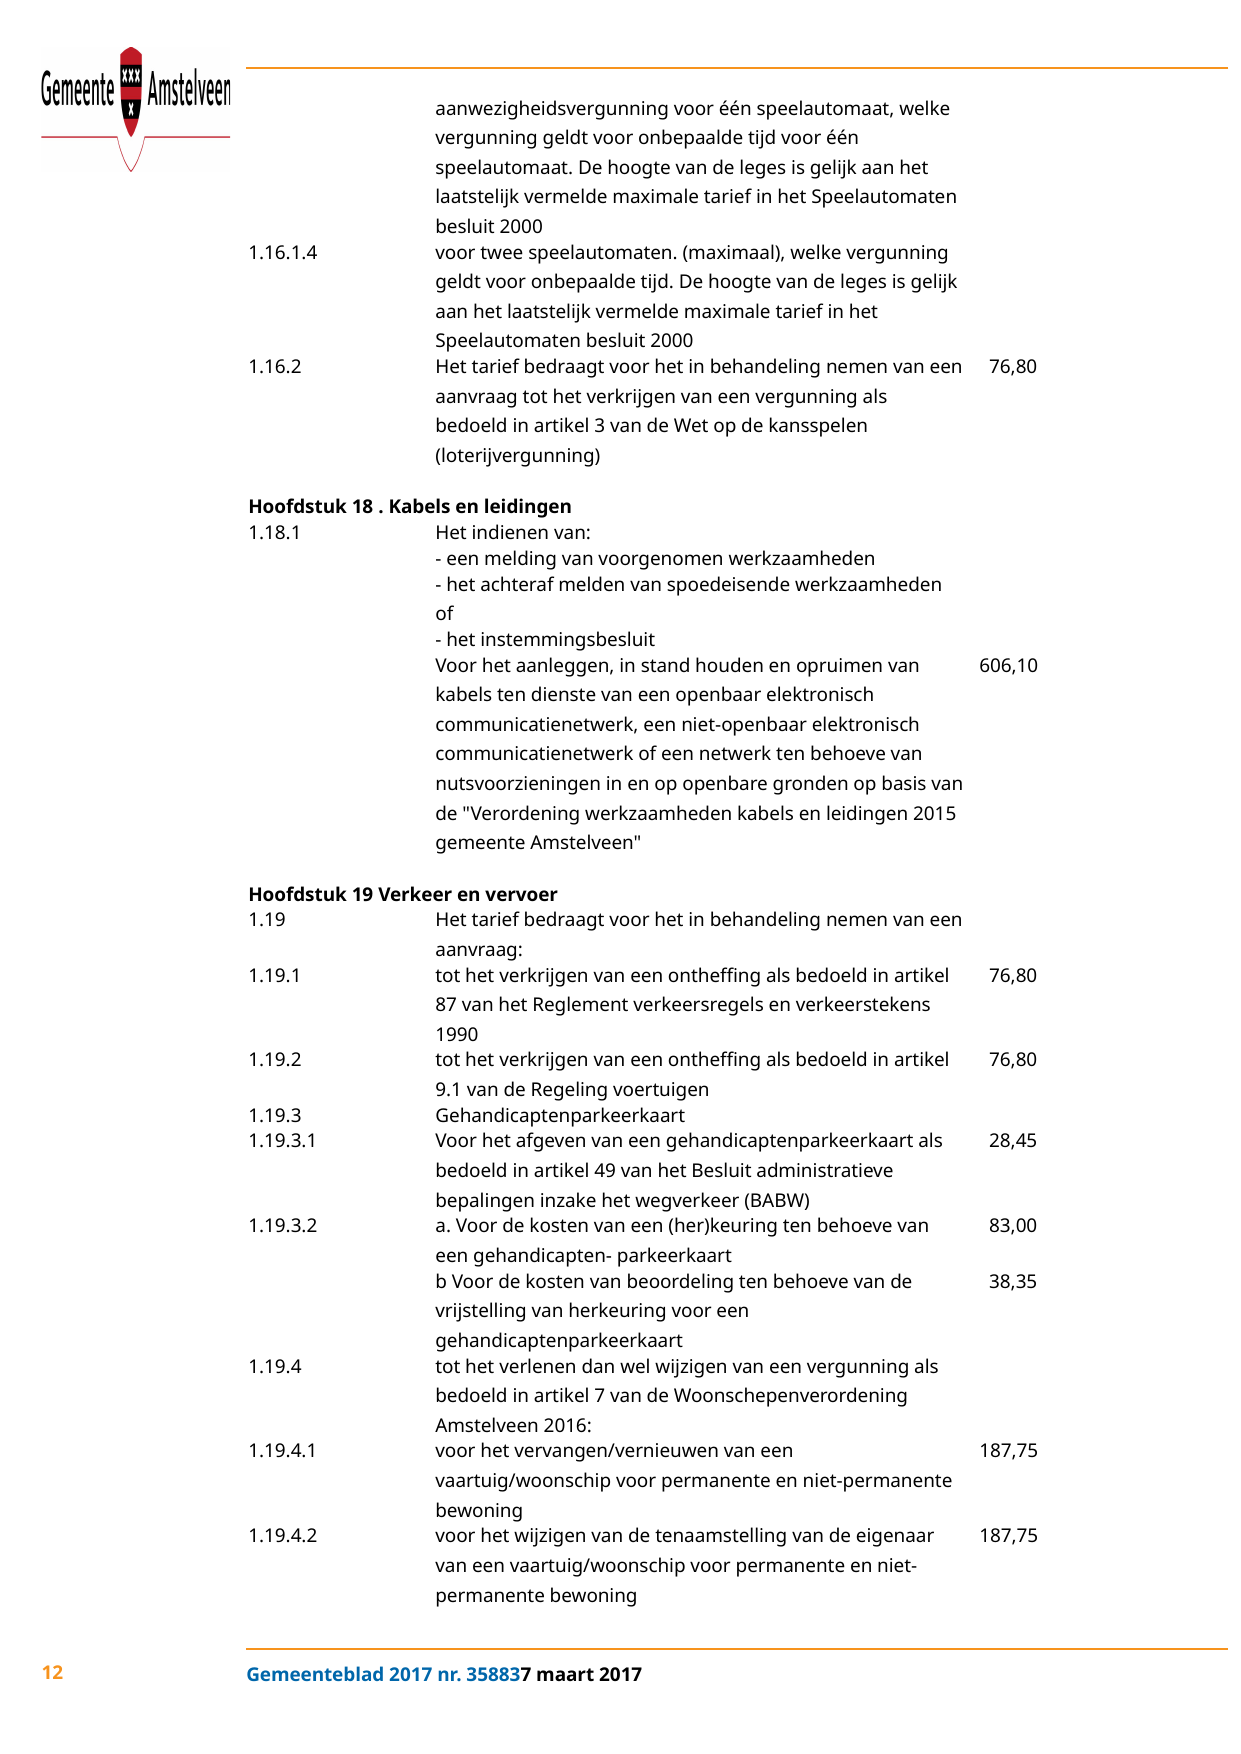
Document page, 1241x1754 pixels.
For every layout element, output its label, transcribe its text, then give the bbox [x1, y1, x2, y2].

table_cell 1.19.4.1 [248, 1438, 435, 1523]
table_cell [248, 1268, 435, 1353]
table_cell - het instemmingsbesluit [435, 626, 964, 652]
table_cell [964, 906, 1152, 962]
table_cell tot het verkrijgen van een ontheffing als bedoeld in artikel 9.1 van de Regeling voertuigen [435, 1047, 964, 1102]
table_cell [964, 95, 1152, 239]
table_cell 187,75 [964, 1523, 1152, 1607]
table_cell 1.16.1.4 [248, 239, 435, 353]
table_cell Voor het afgeven van een gehandicaptenparkeerkaart als bedoeld in artikel 49 van het Besluit administratieve bepalingen inzake het wegverkeer (BABW) [435, 1128, 964, 1213]
picture [41, 47, 231, 172]
table_cell b Voor de kosten van beoordeling ten behoeve van de vrijstelling van herkeuring voor een gehandicaptenparkeerkaart [435, 1268, 964, 1353]
table_cell 1.19.4 [248, 1353, 435, 1438]
table_cell 187,75 [964, 1438, 1152, 1523]
table_cell [248, 855, 1152, 881]
table_cell [964, 545, 1152, 571]
table_cell [964, 571, 1152, 626]
table_cell [248, 95, 435, 239]
table_cell 76,80 [964, 1047, 1152, 1102]
table_cell 1.19 [248, 906, 435, 962]
table_cell Het indienen van: [435, 519, 964, 545]
table_cell [248, 468, 1152, 493]
table_cell 38,35 [964, 1268, 1152, 1353]
table_cell 606,10 [964, 652, 1152, 855]
table_cell tot het verkrijgen van een ontheffing als bedoeld in artikel 87 van het Reglement verkeersregels en verkeerstekens 1990 [435, 962, 964, 1047]
table_cell 76,80 [964, 962, 1152, 1047]
table_cell [248, 652, 435, 855]
table_cell 1.16.2 [248, 353, 435, 468]
table_cell - het achteraf melden van spoedeisende werkzaamheden of [435, 571, 964, 626]
table_cell Het tarief bedraagt voor het in behandeling nemen van een aanvraag: [435, 906, 964, 962]
table_cell [248, 571, 435, 626]
table_cell a. Voor de kosten van een (her)keuring ten behoeve van een gehandicapten- parkeerkaart [435, 1213, 964, 1268]
table_cell 1.19.3.2 [248, 1213, 435, 1268]
table_cell 1.19.3 [248, 1102, 435, 1128]
table_cell tot het verlenen dan wel wijzigen van een vergunning als bedoeld in artikel 7 van de Woonschepenverordening Amstelveen 2016: [435, 1353, 964, 1438]
table_cell aanwezigheidsvergunning voor één speelautomaat, welke vergunning geldt voor onbepaalde tijd voor één speelautomaat. De hoogte van de leges is gelijk aan het laatstelijk vermelde maximale tarief in het Speelautomaten besluit 2000 [435, 95, 964, 239]
table_cell 1.18.1 [248, 519, 435, 545]
table_cell [964, 239, 1152, 353]
table_cell Voor het aanleggen, in stand houden en opruimen van kabels ten dienste van een openbaar elektronisch communicatienetwerk, een niet-openbaar elektronisch communicatienetwerk of een netwerk ten behoeve van nutsvoorzieningen in en op openbare gronden op basis van de "Verordening werkzaamheden kabels en leidingen 2015 gemeente Amstelveen" [435, 652, 964, 855]
table_cell 83,00 [964, 1213, 1152, 1268]
table_cell [964, 1102, 1152, 1128]
table_cell 76,80 [964, 353, 1152, 468]
table_cell 1.19.2 [248, 1047, 435, 1102]
table_cell [964, 519, 1152, 545]
table_cell Het tarief bedraagt voor het in behandeling nemen van een aanvraag tot het verkrijgen van een vergunning als bedoeld in artikel 3 van de Wet op de kansspelen (loterijvergunning) [435, 353, 964, 468]
table_cell [964, 626, 1152, 652]
table_cell Gehandicaptenparkeerkaart [435, 1102, 964, 1128]
table_cell Hoofdstuk 19 Verkeer en vervoer [248, 881, 1152, 906]
table_cell 1.19.1 [248, 962, 435, 1047]
table_cell - een melding van voorgenomen werkzaamheden [435, 545, 964, 571]
table_cell voor twee speelautomaten. (maximaal), welke vergunning geldt voor onbepaalde tijd. De hoogte van de leges is gelijk aan het laatstelijk vermelde maximale tarief in het Speelautomaten besluit 2000 [435, 239, 964, 353]
table_cell voor het wijzigen van de tenaamstelling van de eigenaar van een vaartuig/woonschip voor permanente en niet-permanente bewoning [435, 1523, 964, 1607]
table_cell 1.19.4.2 [248, 1523, 435, 1607]
table_cell 1.19.3.1 [248, 1128, 435, 1213]
table_cell [964, 1353, 1152, 1438]
table_cell [248, 626, 435, 652]
table_cell voor het vervangen/vernieuwen van een vaartuig/woonschip voor permanente en niet-permanente bewoning [435, 1438, 964, 1523]
table_cell [248, 545, 435, 571]
table_cell Hoofdstuk 18 . Kabels en leidingen [248, 494, 1152, 519]
table_cell 28,45 [964, 1128, 1152, 1213]
